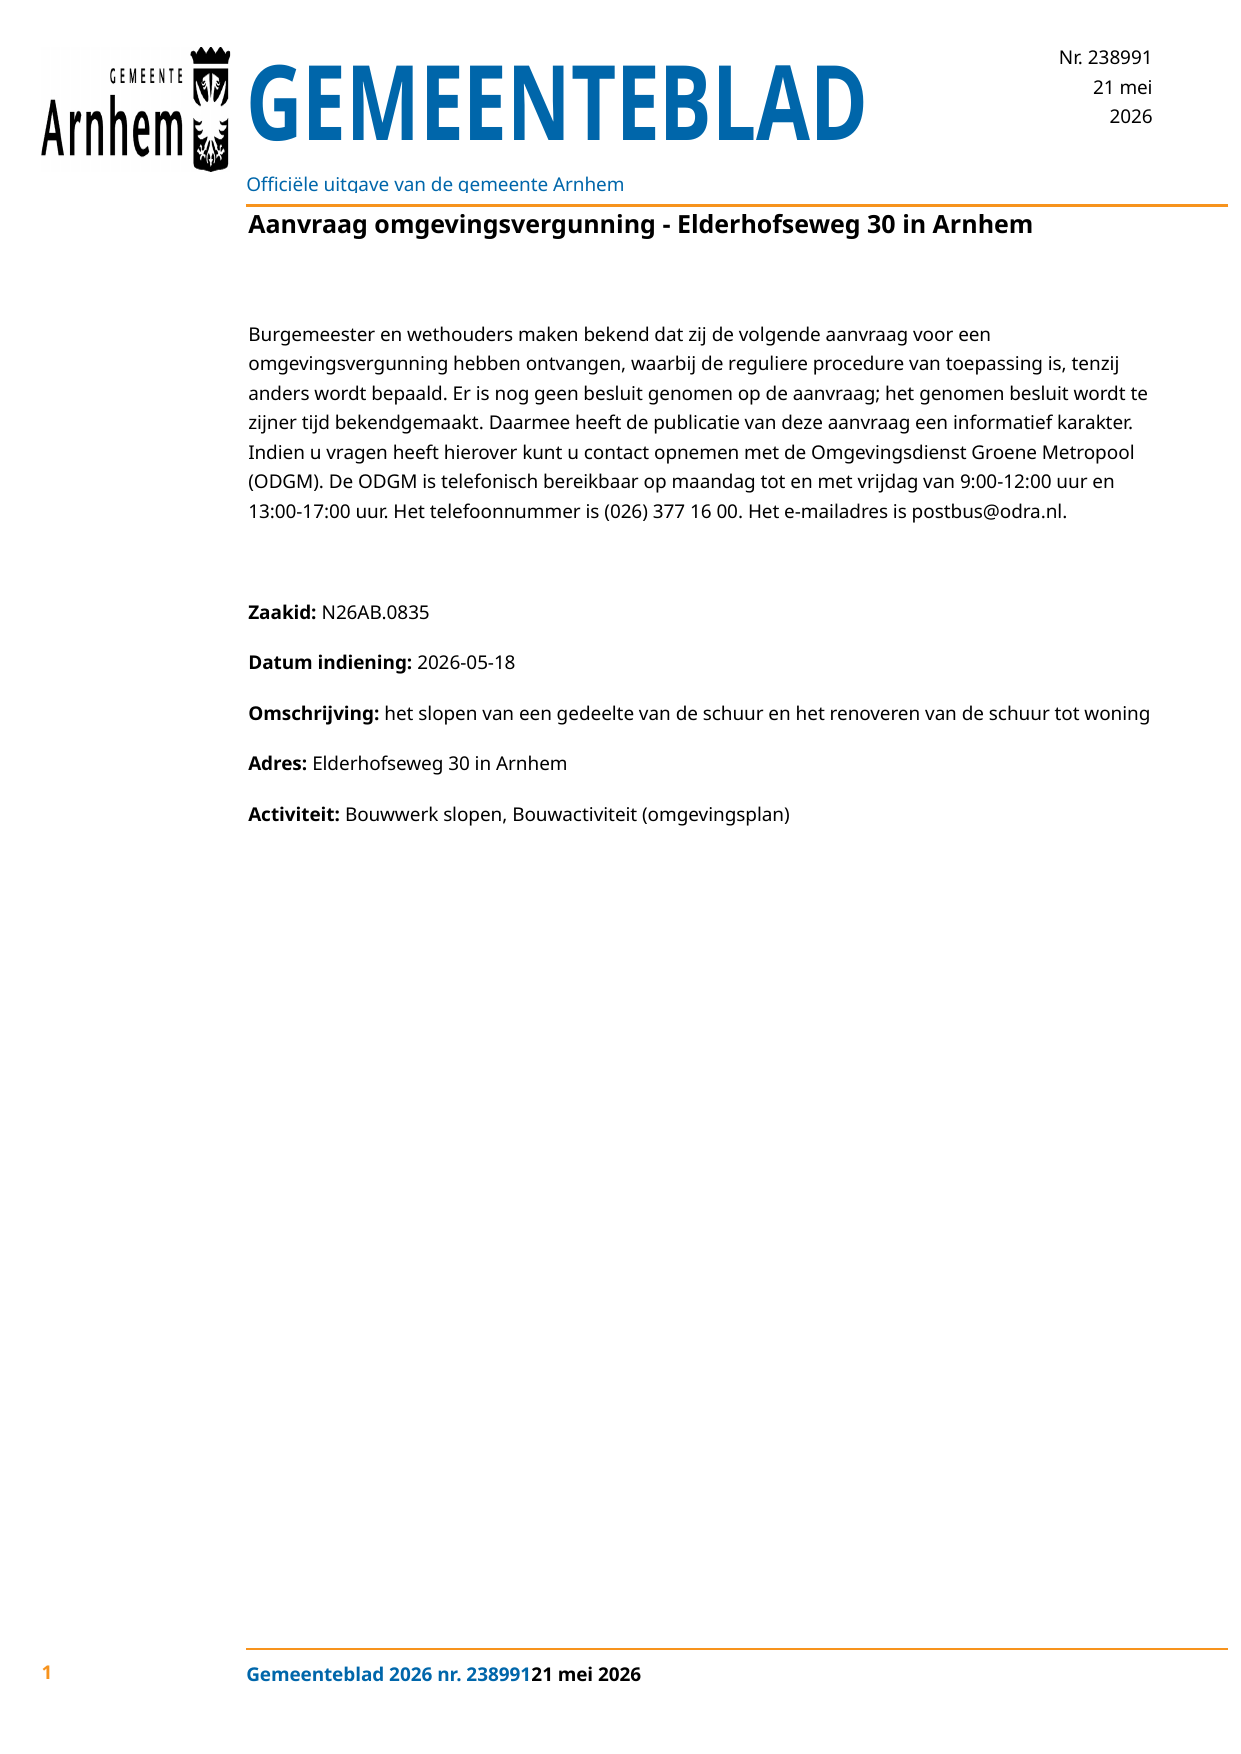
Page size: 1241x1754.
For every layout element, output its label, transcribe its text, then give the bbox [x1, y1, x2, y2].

text Datum indiening: 2026-05-18 [248, 649, 1152, 675]
text Aanvraag omgevingsvergunning - Elderhofseweg 30 in Arnhem [248, 207, 1152, 241]
picture [41, 47, 231, 172]
text Adres: Elderhofseweg 30 in Arnhem [248, 750, 1152, 776]
text Omschrijving: het slopen van een gedeelte van de schuur en het renoveren van de schuur tot woning [248, 700, 1152, 726]
text Burgemeester en wethouders maken bekend dat zij de volgende aanvraag voor een omgevingsvergunning hebben ontvangen, waarbij de reguliere procedure van toepassing is, tenzij anders wordt bepaald. Er is nog geen besluit genomen op de aanvraag; het genomen besluit wordt te zijner tijd bekendgemaakt. Daarmee heeft de publicatie van deze aanvraag een informatief karakter. Indien u vragen heeft hierover kunt u contact opnemen met de Omgevingsdienst Groene Metropool (ODGM). De ODGM is telefonisch bereikbaar op maandag tot en met vrijdag van 9:00-12:00 uur en 13:00-17:00 uur. Het telefoonnummer is (026) 377 16 00. Het e-mailadres is postbus@odra.nl. [248, 321, 1152, 524]
text Zaakid: N26AB.0835 [248, 599, 1152, 625]
text Activiteit: Bouwwerk slopen, Bouwactiviteit (omgevingsplan) [248, 801, 1152, 826]
